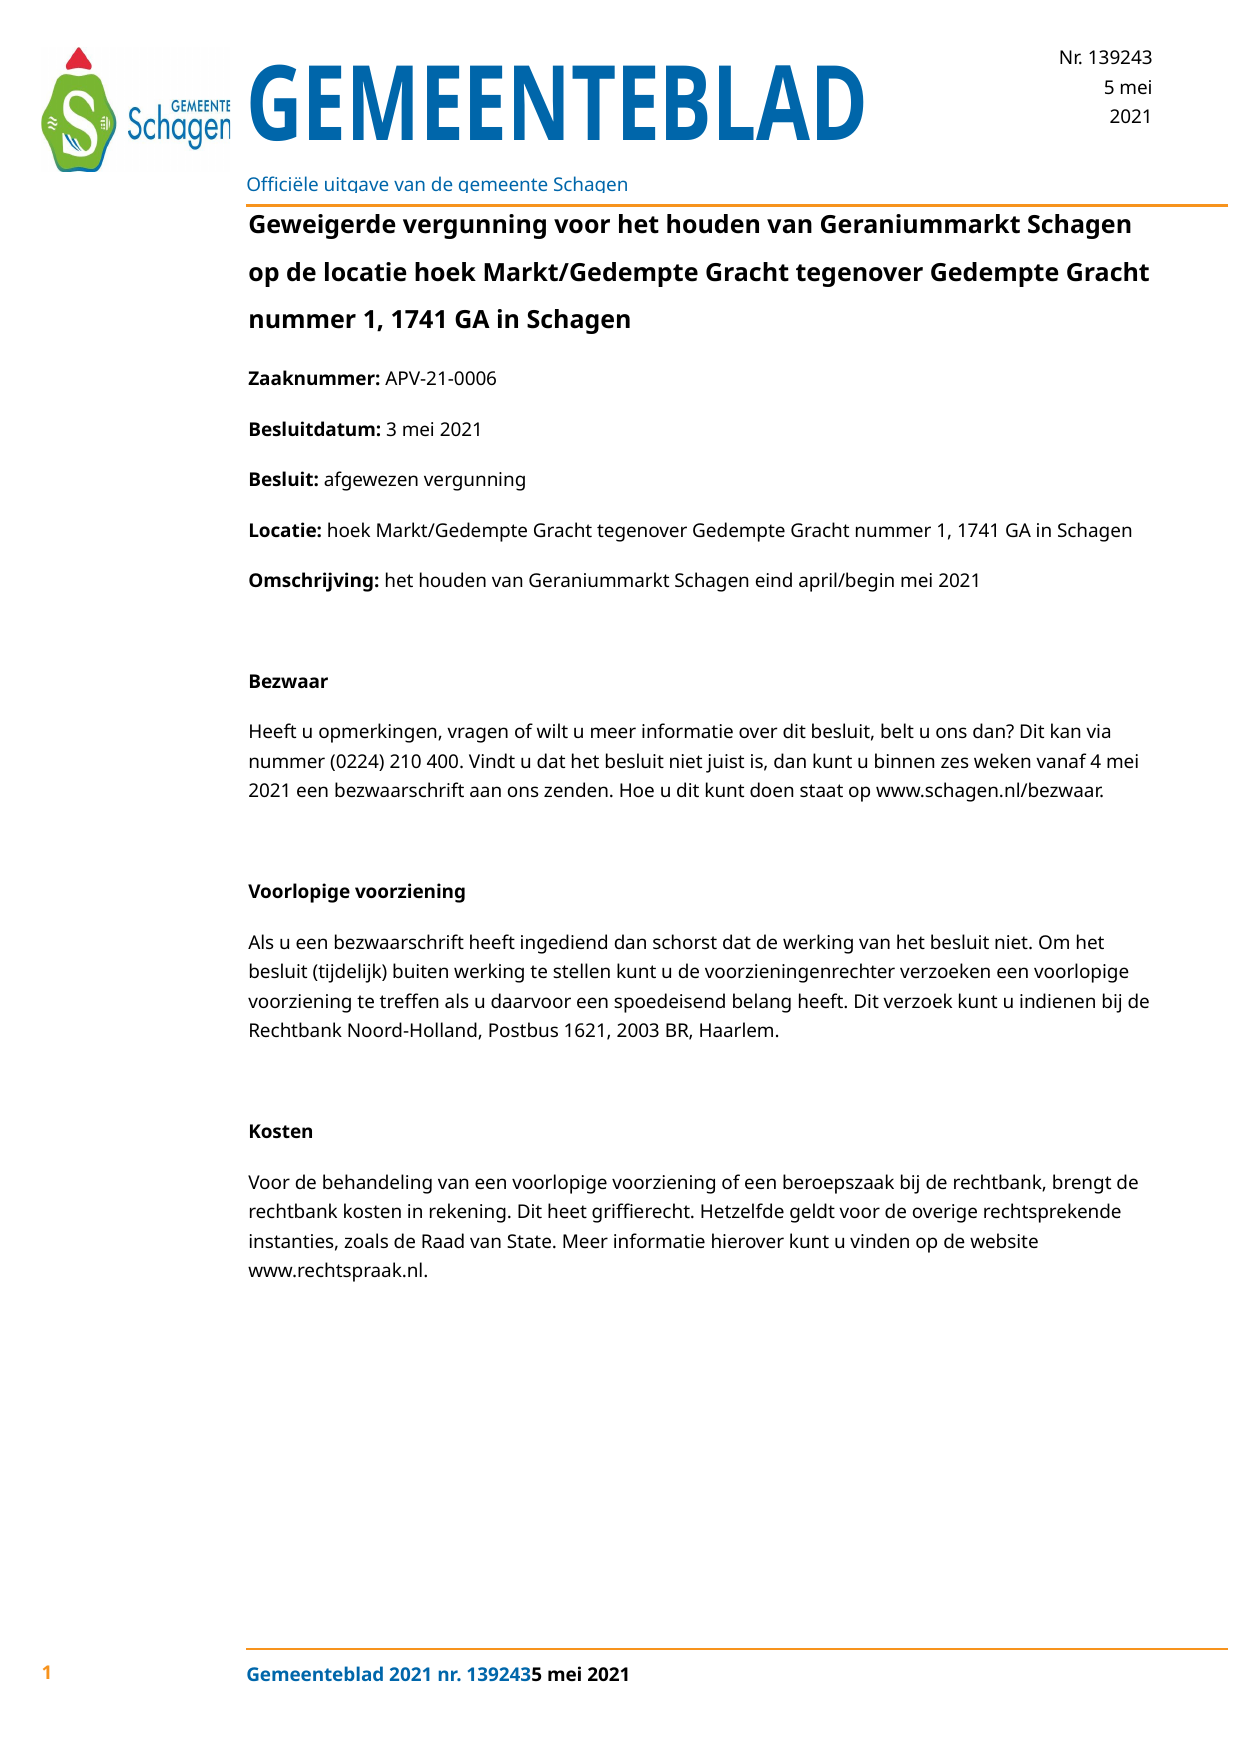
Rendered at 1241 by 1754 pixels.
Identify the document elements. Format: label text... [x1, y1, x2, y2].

picture [41, 47, 231, 172]
text Besluitdatum: 3 mei 2021 [248, 416, 1152, 442]
text Voorlopige voorziening [248, 878, 1152, 904]
text Geweigerde vergunning voor het houden van Geraniummarkt Schagen op de locatie hoek Markt/Gedempte Gracht tegenover Gedempte Gracht nummer 1, 1741 GA in Schagen [248, 207, 1152, 336]
text Omschrijving: het houden van Geraniummarkt Schagen eind april/begin mei 2021 [248, 567, 1152, 593]
text Als u een bezwaarschrift heeft ingediend dan schorst dat de werking van het besluit niet. Om het besluit (tijdelijk) buiten werking te stellen kunt u de voorzieningenrechter verzoeken een voorlopige voorziening te treffen als u daarvoor een spoedeisend belang heeft. Dit verzoek kunt u indienen bij de Rechtbank Noord-Holland, Postbus 1621, 2003 BR, Haarlem. [248, 929, 1152, 1043]
text Bezwaar [248, 668, 1152, 694]
text Voor de behandeling van een voorlopige voorziening of een beroepszaak bij de rechtbank, brengt de rechtbank kosten in rekening. Dit heet griffierecht. Hetzelfde geldt voor de overige rechtsprekende instanties, zoals de Raad van State. Meer informatie hierover kunt u vinden op de website www.rechtspraak.nl. [248, 1169, 1152, 1283]
text Zaaknummer: APV-21-0006 [248, 366, 1152, 391]
text Heeft u opmerkingen, vragen of wilt u meer informatie over dit besluit, belt u ons dan? Dit kan via nummer (0224) 210 400. Vindt u dat het besluit niet juist is, dan kunt u binnen zes weken vanaf 4 mei 2021 een bezwaarschrift aan ons zenden. Hoe u dit kunt doen staat op www.schagen.nl/bezwaar. [248, 718, 1152, 803]
text Kosten [248, 1118, 1152, 1144]
text Besluit: afgewezen vergunning [248, 466, 1152, 492]
text Locatie: hoek Markt/Gedempte Gracht tegenover Gedempte Gracht nummer 1, 1741 GA in Schagen [248, 517, 1152, 542]
